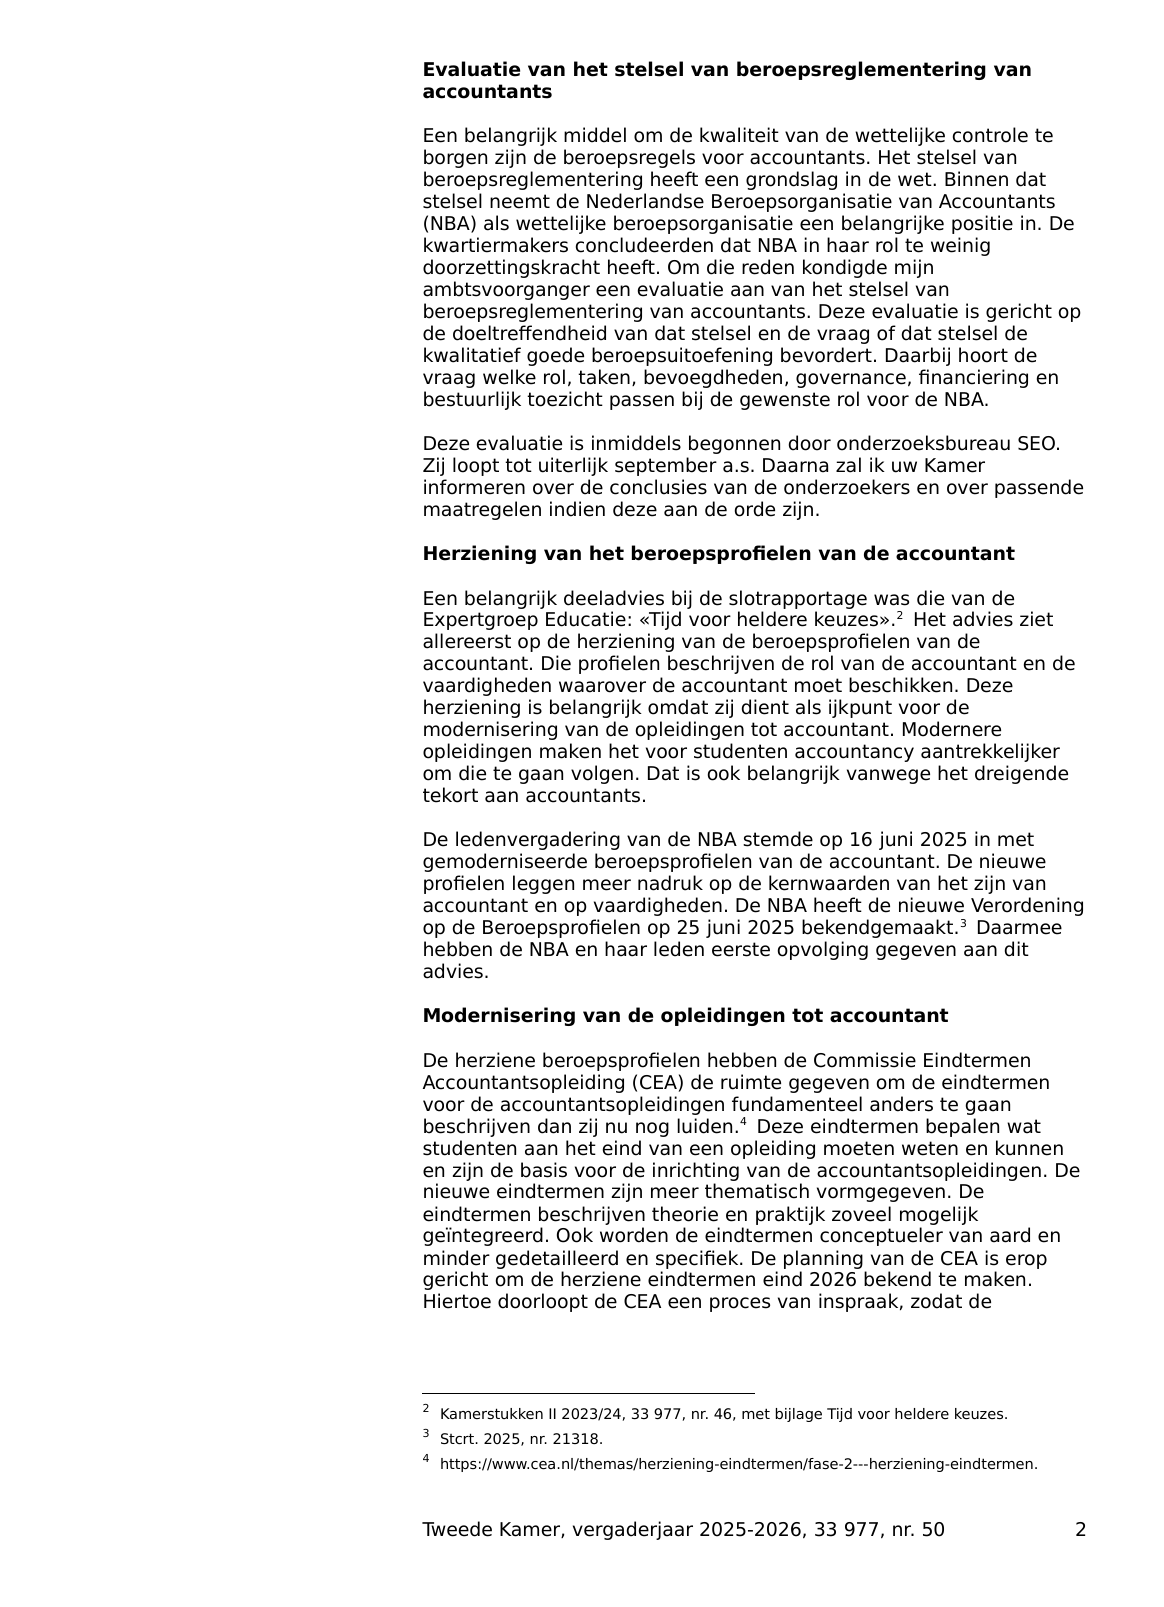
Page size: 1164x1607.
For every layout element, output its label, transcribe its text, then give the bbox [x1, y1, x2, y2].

subtitle Modernisering van de opleidingen tot accountant [422, 1005, 1087, 1027]
subtitle Herziening van het beroepsprofielen van de accountant [422, 543, 1087, 565]
text Een belangrijk deeladvies bij de slotrapportage was die van de Expertgroep Educatie: «Tijd voor heldere keuzes». Het advies ziet allereerst op de herziening van de beroepsprofielen van de accountant. Die profielen beschrijven de rol van de accountant en de vaardigheden waarover de accountant moet beschikken. Deze herziening is belangrijk omdat zij dient als ijkpunt voor de modernisering van de opleidingen tot accountant. Modernere opleidingen maken het voor studenten accountancy aantrekkelijker om die te gaan volgen. Dat is ook belangrijk vanwege het dreigende tekort aan accountants. [422, 587, 1087, 807]
text Kamerstukken II 2023/24, 33 977, nr. 46, met bijlage Tijd voor heldere keuzes. [422, 1402, 1087, 1424]
subtitle Evaluatie van het stelsel van beroepsreglementering van accountants [422, 59, 1087, 103]
text Een belangrijk middel om de kwaliteit van de wettelijke controle te borgen zijn de beroepsregels voor accountants. Het stelsel van beroepsreglementering heeft een grondslag in de wet. Binnen dat stelsel neemt de Nederlandse Beroepsorganisatie van Accountants (NBA) als wettelijke beroepsorganisatie een belangrijke positie in. De kwartiermakers concludeerden dat NBA in haar rol te weinig doorzettingskracht heeft. Om die reden kondigde mijn ambtsvoorganger een evaluatie aan van het stelsel van beroepsreglementering van accountants. Deze evaluatie is gericht op de doeltreffendheid van dat stelsel en de vraag of dat stelsel de kwalitatief goede beroepsuitoefening bevordert. Daarbij hoort de vraag welke rol, taken, bevoegdheden, governance, financiering en bestuurlijk toezicht passen bij de gewenste rol voor de NBA. [422, 125, 1087, 411]
text De ledenvergadering van de NBA stemde op 16 juni 2025 in met gemoderniseerde beroepsprofielen van de accountant. De nieuwe profielen leggen meer nadruk op de kernwaarden van het zijn van accountant en op vaardigheden. De NBA heeft de nieuwe Verordening op de Beroepsprofielen op 25 juni 2025 bekendgemaakt. Daarmee hebben de NBA en haar leden eerste opvolging gegeven aan dit advies. [422, 829, 1087, 983]
text Deze evaluatie is inmiddels begonnen door onderzoeksbureau SEO. Zij loopt tot uiterlijk september a.s. Daarna zal ik uw Kamer informeren over de conclusies van de onderzoekers en over passende maatregelen indien deze aan de orde zijn. [422, 433, 1087, 521]
text De herziene beroepsprofielen hebben de Commissie Eindtermen Accountantsopleiding (CEA) de ruimte gegeven om de eindtermen voor de accountantsopleidingen fundamenteel anders te gaan beschrijven dan zij nu nog luiden. Deze eindtermen bepalen wat studenten aan het eind van een opleiding moeten weten en kunnen en zijn de basis voor de inrichting van de accountantsopleidingen. De nieuwe eindtermen zijn meer thematisch vormgegeven. De eindtermen beschrijven theorie en praktijk zoveel mogelijk geïntegreerd. Ook worden de eindtermen conceptueler van aard en minder gedetailleerd en specifiek. De planning van de CEA is erop gericht om de herziene eindtermen eind 2026 bekend te maken. Hiertoe doorloopt de CEA een proces van inspraak, zodat de [422, 1049, 1087, 1313]
text https://www.cea.nl/themas/herziening-eindtermen/fase-2---herziening-eindtermen. [422, 1452, 1087, 1474]
text Stcrt. 2025, nr. 21318. [422, 1427, 1087, 1449]
